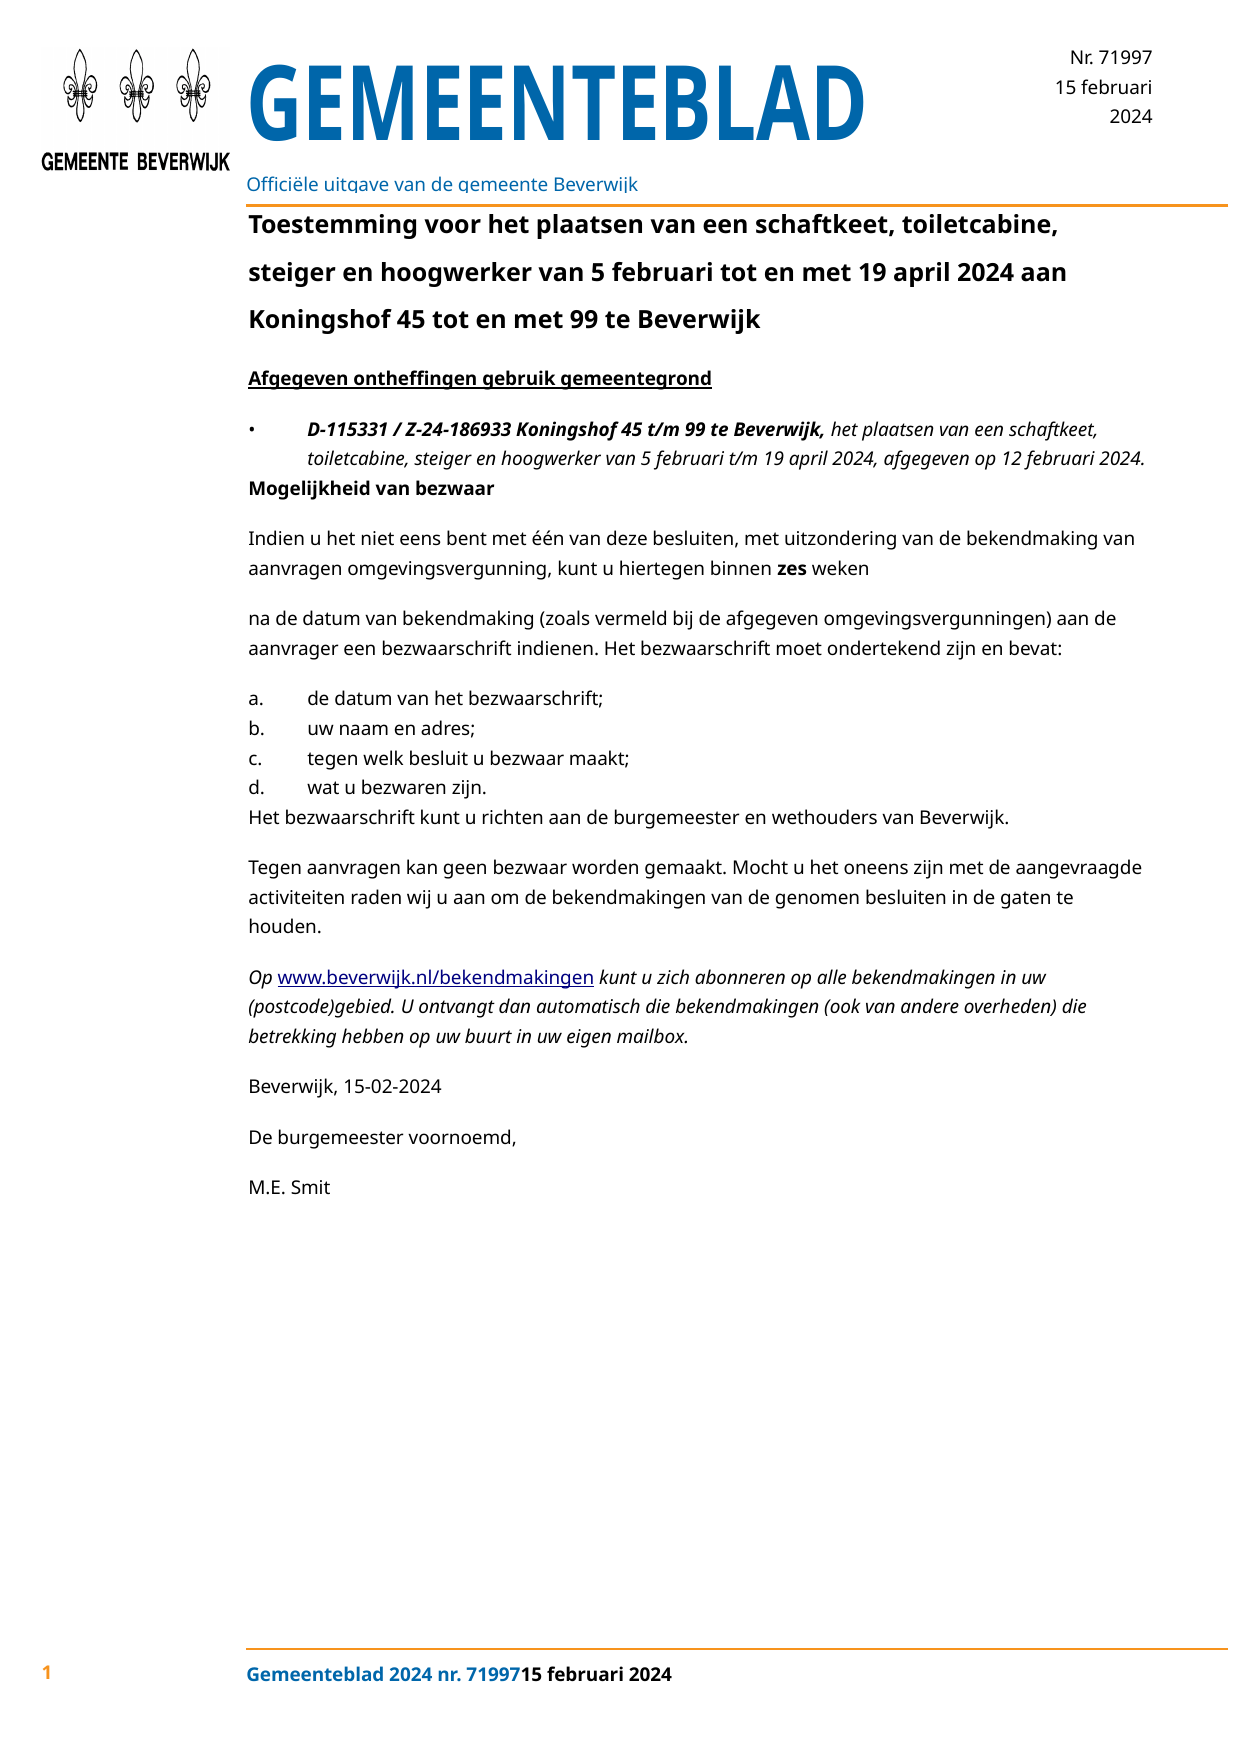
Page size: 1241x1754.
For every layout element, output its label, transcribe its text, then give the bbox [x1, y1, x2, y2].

text na de datum van bekendmaking (zoals vermeld bij de afgegeven omgevingsvergunningen) aan de aanvrager een bezwaarschrift indienen. Het bezwaarschrift moet ondertekend zijn en bevat: [248, 606, 1152, 661]
text Indien u het niet eens bent met één van deze besluiten, met uitzondering van de bekendmaking van aanvragen omgevingsvergunning, kunt u hiertegen binnen zes weken [248, 526, 1152, 581]
text Tegen aanvragen kan geen bezwaar worden gemaakt. Mocht u het oneens zijn met de aangevraagde activiteiten raden wij u aan om de bekendmakingen van de genomen besluiten in de gaten te houden. [248, 854, 1152, 939]
text M.E. Smit [248, 1174, 1152, 1200]
list D-115331 / Z-24-186933 Koningshof 45 t/m 99 te Beverwijk, het plaatsen van een schaftkeet, toiletcabine, steiger en hoogwerker van 5 februari t/m 19 april 2024, afgegeven op 12 februari 2024. [248, 416, 1152, 471]
list uw naam en adres; [248, 715, 1152, 741]
picture [41, 47, 231, 172]
text Op www.beverwijk.nl/bekendmakingen kunt u zich abonneren op alle bekendmakingen in uw (postcode)gebied. U ontvangt dan automatisch die bekendmakingen (ook van andere overheden) die betrekking hebben op uw buurt in uw eigen mailbox. [248, 964, 1152, 1049]
text Mogelijkheid van bezwaar [248, 475, 1152, 501]
text Toestemming voor het plaatsen van een schaftkeet, toiletcabine, steiger en hoogwerker van 5 februari tot en met 19 april 2024 aan Koningshof 45 tot en met 99 te Beverwijk [248, 207, 1152, 336]
text De burgemeester voornoemd, [248, 1124, 1152, 1149]
text Afgegeven ontheffingen gebruik gemeentegrond [248, 366, 1152, 391]
text Het bezwaarschrift kunt u richten aan de burgemeester en wethouders van Beverwijk. [248, 804, 1152, 829]
list de datum van het bezwaarschrift; [248, 686, 1152, 711]
list tegen welk besluit u bezwaar maakt; [248, 745, 1152, 770]
list wat u bezwaren zijn. [248, 774, 1152, 800]
text Beverwijk, 15-02-2024 [248, 1073, 1152, 1099]
